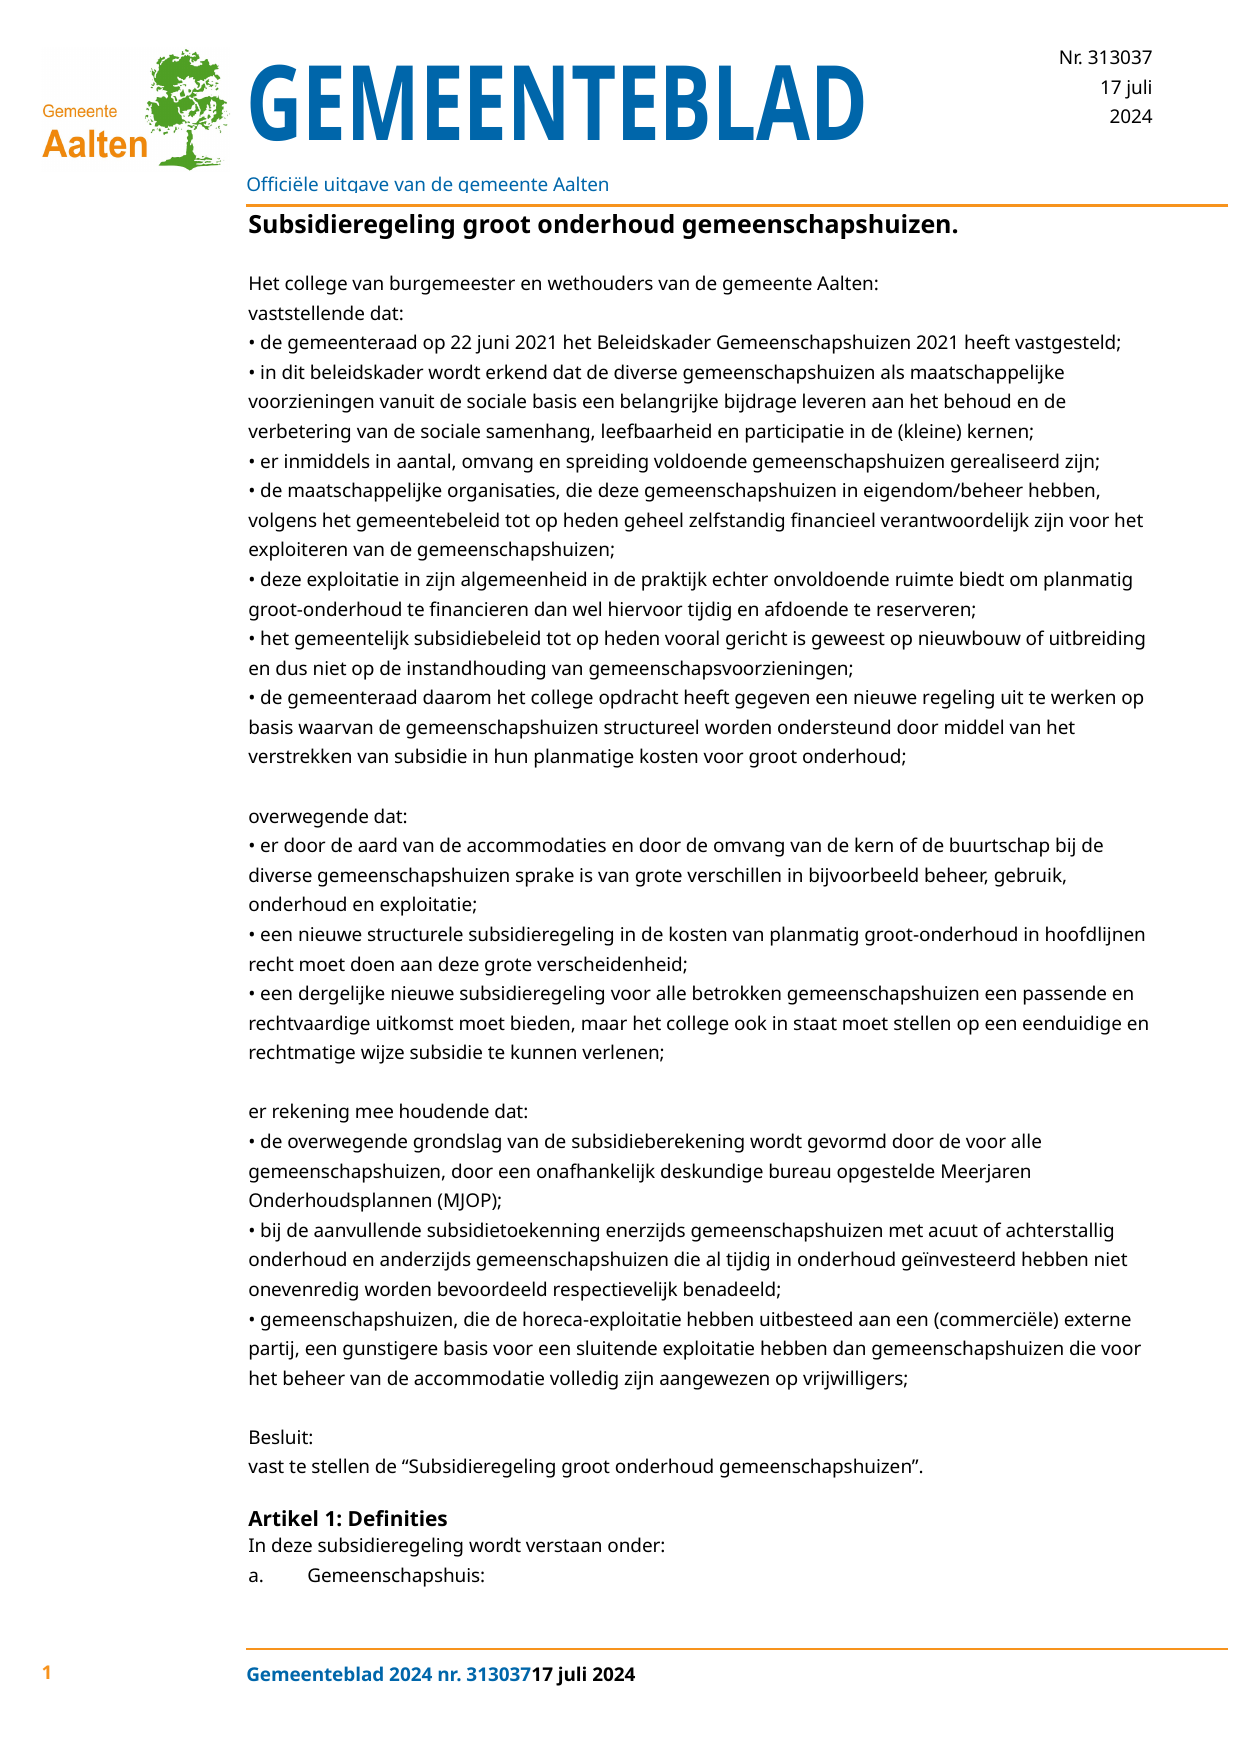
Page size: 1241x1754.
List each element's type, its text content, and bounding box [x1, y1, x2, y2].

text • er inmiddels in aantal, omvang en spreiding voldoende gemeenschapshuizen gerealiseerd zijn; [248, 448, 1152, 473]
text Het college van burgemeester en wethouders van de gemeente Aalten: [248, 270, 1152, 296]
picture [41, 47, 231, 172]
text • de overwegende grondslag van de subsidieberekening wordt gevormd door de voor alle gemeenschapshuizen, door een onafhankelijk deskundige bureau opgestelde Meerjaren Onderhoudsplannen (MJOP); [248, 1128, 1152, 1213]
text er rekening mee houdende dat: [248, 1099, 1152, 1124]
text vast te stellen de “Subsidieregeling groot onderhoud gemeenschapshuizen”. [248, 1454, 1152, 1479]
text • een dergelijke nieuwe subsidieregeling voor alle betrokken gemeenschapshuizen een passende en rechtvaardige uitkomst moet bieden, maar het college ook in staat moet stellen op een eenduidige en rechtmatige wijze subsidie te kunnen verlenen; [248, 980, 1152, 1065]
text vaststellende dat: [248, 300, 1152, 326]
text • er door de aard van de accommodaties en door de omvang van de kern of de buurtschap bij de diverse gemeenschapshuizen sprake is van grote verschillen in bijvoorbeeld beheer, gebruik, onderhoud en exploitatie; [248, 832, 1152, 917]
list Gemeenschapshuis: [248, 1562, 1152, 1588]
text • het gemeentelijk subsidiebeleid tot op heden vooral gericht is geweest op nieuwbouw of uitbreiding en dus niet op de instandhouding van gemeenschapsvoorzieningen; [248, 625, 1152, 681]
text • bij de aanvullende subsidietoekenning enerzijds gemeenschapshuizen met acuut of achterstallig onderhoud en anderzijds gemeenschapshuizen die al tijdig in onderhoud geïnvesteerd hebben niet onevenredig worden bevoordeeld respectievelijk benadeeld; [248, 1217, 1152, 1302]
text • gemeenschapshuizen, die de horeca-exploitatie hebben uitbesteed aan een (commerciële) externe partij, een gunstigere basis voor een sluitende exploitatie hebben dan gemeenschapshuizen die voor het beheer van de accommodatie volledig zijn aangewezen op vrijwilligers; [248, 1306, 1152, 1391]
text • de gemeenteraad op 22 juni 2021 het Beleidskader Gemeenschapshuizen 2021 heeft vastgesteld; [248, 329, 1152, 355]
text In deze subsidieregeling wordt verstaan onder: [248, 1532, 1152, 1558]
text Subsidieregeling groot onderhoud gemeenschapshuizen. [248, 207, 1152, 241]
text • de maatschappelijke organisaties, die deze gemeenschapshuizen in eigendom/beheer hebben, volgens het gemeentebeleid tot op heden geheel zelfstandig financieel verantwoordelijk zijn voor het exploiteren van de gemeenschapshuizen; [248, 477, 1152, 562]
text • in dit beleidskader wordt erkend dat de diverse gemeenschapshuizen als maatschappelijke voorzieningen vanuit de sociale basis een belangrijke bijdrage leveren aan het behoud en de verbetering van de sociale samenhang, leefbaarheid en participatie in de (kleine) kernen; [248, 359, 1152, 444]
text • een nieuwe structurele subsidieregeling in de kosten van planmatig groot-onderhoud in hoofdlijnen recht moet doen aan deze grote verscheidenheid; [248, 921, 1152, 976]
text • de gemeenteraad daarom het college opdracht heeft gegeven een nieuwe regeling uit te werken op basis waarvan de gemeenschapshuizen structureel worden ondersteund door middel van het verstrekken van subsidie in hun planmatige kosten voor groot onderhoud; [248, 684, 1152, 769]
text Besluit: [248, 1424, 1152, 1450]
text • deze exploitatie in zijn algemeenheid in de praktijk echter onvoldoende ruimte biedt om planmatig groot-onderhoud te financieren dan wel hiervoor tijdig en afdoende te reserveren; [248, 566, 1152, 621]
text Artikel 1: Definities [248, 1504, 1152, 1532]
text overwegende dat: [248, 803, 1152, 828]
